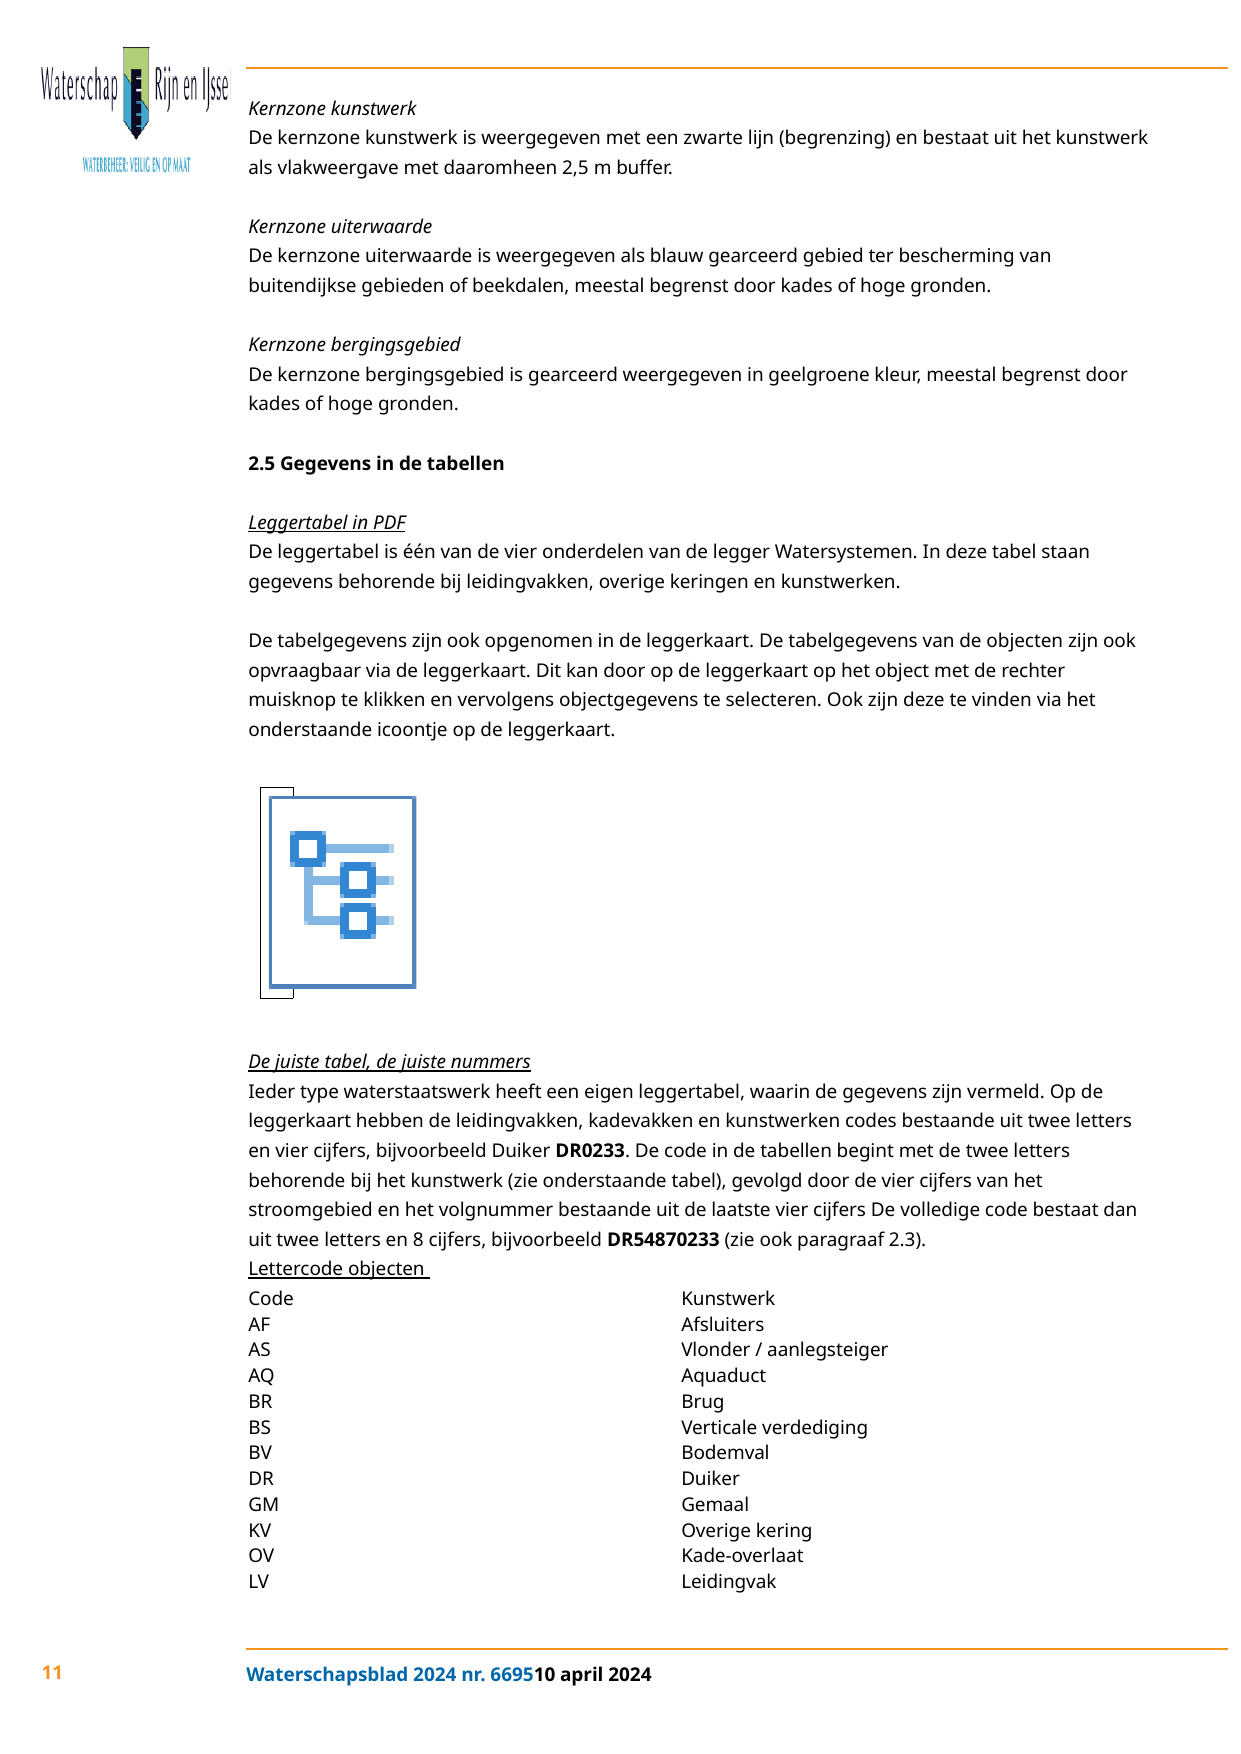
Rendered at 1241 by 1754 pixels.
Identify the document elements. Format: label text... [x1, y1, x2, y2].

table_cell BR [248, 1388, 681, 1414]
text Leggertabel in PDF [248, 509, 1152, 535]
table_cell Afsluiters [681, 1311, 1152, 1337]
table_cell Kade-overlaat [681, 1543, 1152, 1568]
table_cell Vlonder / aanlegsteiger [681, 1337, 1152, 1362]
table_cell Duiker [681, 1465, 1152, 1491]
text De kernzone kunstwerk is weergegeven met een zwarte lijn (begrenzing) en bestaat uit het kunstwerk als vlakweergave met daaromheen 2,5 m buffer. [248, 124, 1152, 180]
table_cell Verticale verdediging [681, 1414, 1152, 1439]
table_cell Overige kering [681, 1517, 1152, 1542]
text De kernzone bergingsgebied is gearceerd weergegeven in geelgroene kleur, meestal begrenst door kades of hoge gronden. [248, 361, 1152, 416]
table_cell DR [248, 1465, 681, 1491]
table_cell BS [248, 1414, 681, 1439]
picture [268, 796, 417, 989]
text Kernzone kunstwerk [248, 95, 1152, 121]
table_cell Gemaal [681, 1491, 1152, 1517]
text Kernzone uiterwaarde [248, 213, 1152, 239]
text De tabelgegevens zijn ook opgenomen in de leggerkaart. De tabelgegevens van de objecten zijn ook opvraagbaar via de leggerkaart. Dit kan door op de leggerkaart op het object met de rechter muisknop te klikken en vervolgens objectgegevens te selecteren. Ook zijn deze te vinden via het onderstaande icoontje op de leggerkaart. [248, 627, 1152, 742]
text 2.5 Gegevens in de tabellen [248, 450, 1152, 476]
table_cell KV [248, 1517, 681, 1542]
table_cell Bodemval [681, 1440, 1152, 1465]
table_cell BV [248, 1440, 681, 1465]
table_cell AQ [248, 1363, 681, 1388]
text De juiste tabel, de juiste nummers [248, 1048, 1152, 1074]
table_cell Leidingvak [681, 1568, 1152, 1594]
text Ieder type waterstaatswerk heeft een eigen leggertabel, waarin de gegevens zijn vermeld. Op de leggerkaart hebben de leidingvakken, kadevakken en kunstwerken codes bestaande uit twee letters en vier cijfers, bijvoorbeeld Duiker DR0233. De code in de tabellen begint met de twee letters behorende bij het kunstwerk (zie onderstaande tabel), gevolgd door de vier cijfers van het stroomgebied en het volgnummer bestaande uit de laatste vier cijfers De volledige code bestaat dan uit twee letters en 8 cijfers, bijvoorbeeld DR54870233 (zie ook paragraaf 2.3). [248, 1078, 1152, 1252]
text De kernzone uiterwaarde is weergegeven als blauw gearceerd gebied ter bescherming van buitendijkse gebieden of beekdalen, meestal begrenst door kades of hoge gronden. [248, 243, 1152, 298]
table_cell Brug [681, 1388, 1152, 1414]
text De leggertabel is één van de vier onderdelen van de legger Watersystemen. In deze tabel staan gegevens behorende bij leidingvakken, overige keringen en kunstwerken. [248, 538, 1152, 594]
table_cell GM [248, 1491, 681, 1517]
table_header Kunstwerk [681, 1285, 1152, 1311]
table_cell OV [248, 1543, 681, 1568]
table_header Code [248, 1285, 681, 1311]
text Kernzone bergingsgebied [248, 331, 1152, 357]
table_cell AF [248, 1311, 681, 1337]
table_cell LV [248, 1568, 681, 1594]
text Lettercode objecten [248, 1256, 1152, 1281]
picture [41, 47, 231, 172]
table_cell Aquaduct [681, 1363, 1152, 1388]
table_cell AS [248, 1337, 681, 1362]
